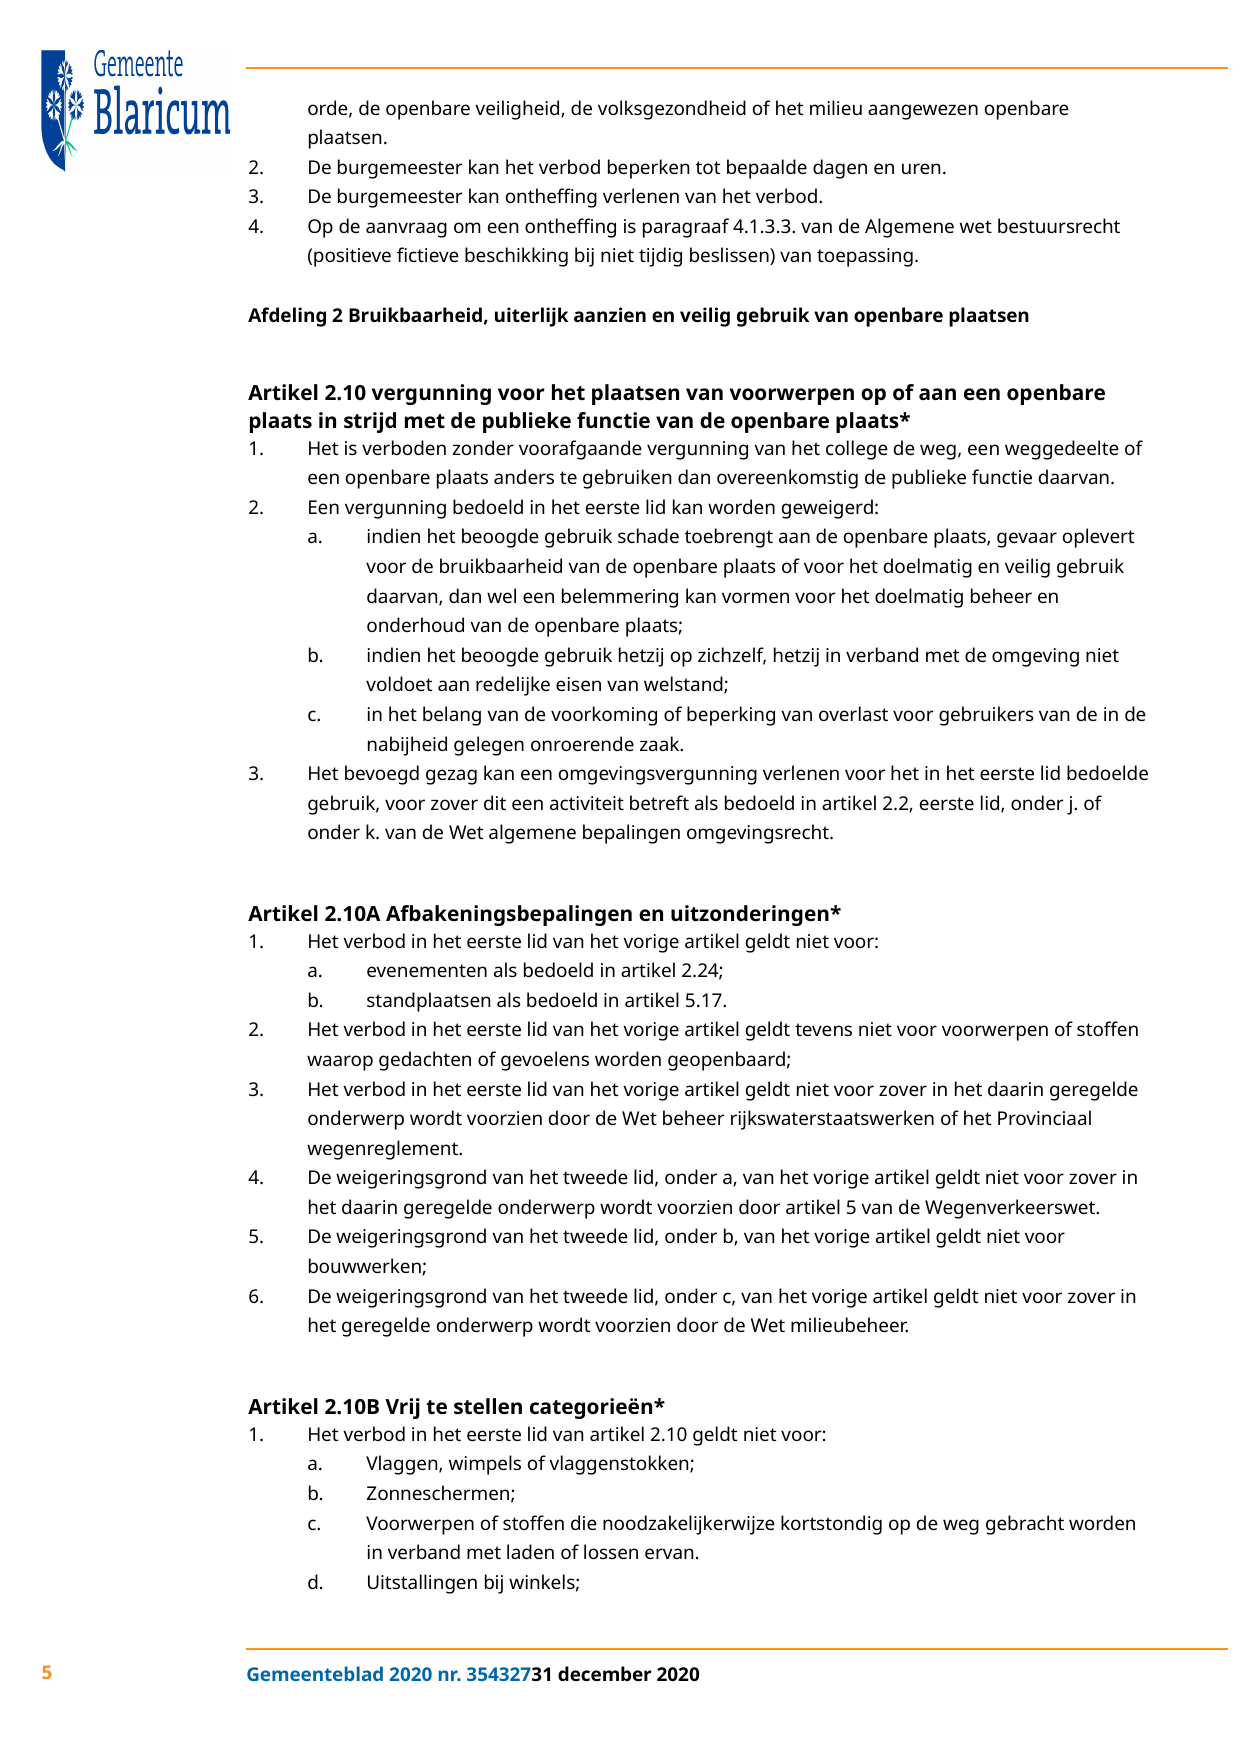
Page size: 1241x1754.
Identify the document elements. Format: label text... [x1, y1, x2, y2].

list indien het beoogde gebruik hetzij op zichzelf, hetzij in verband met de omgeving niet voldoet aan redelijke eisen van welstand; [307, 642, 1152, 697]
list De weigeringsgrond van het tweede lid, onder b, van het vorige artikel geldt niet voor bouwwerken; [248, 1224, 1152, 1279]
list De burgemeester kan het verbod beperken tot bepaalde dagen en uren. [248, 154, 1152, 180]
text Artikel 2.10 vergunning voor het plaatsen van voorwerpen op of aan een openbare plaats in strijd met de publieke functie van de openbare plaats* [248, 378, 1152, 435]
list De weigeringsgrond van het tweede lid, onder a, van het vorige artikel geldt niet voor zover in het daarin geregelde onderwerp wordt voorzien door artikel 5 van de Wegenverkeerswet. [248, 1164, 1152, 1220]
list indien het beoogde gebruik schade toebrengt aan de openbare plaats, gevaar oplevert voor de bruikbaarheid van de openbare plaats of voor het doelmatig en veilig gebruik daarvan, dan wel een belemmering kan vormen voor het doelmatig beheer en onderhoud van de openbare plaats; [307, 524, 1152, 638]
list Uitstallingen bij winkels; [307, 1569, 1152, 1594]
list De burgemeester kan ontheffing verlenen van het verbod. [248, 183, 1152, 209]
list evenementen als bedoeld in artikel 2.24; [307, 957, 1152, 983]
list standplaatsen als bedoeld in artikel 5.17. [307, 987, 1152, 1013]
picture [41, 47, 231, 172]
list Het verbod in het eerste lid van het vorige artikel geldt tevens niet voor voorwerpen of stoffen waarop gedachten of gevoelens worden geopenbaard; [248, 1017, 1152, 1072]
text Artikel 2.10A Afbakeningsbepalingen en uitzonderingen* [248, 899, 1152, 928]
list Het verbod in het eerste lid van het vorige artikel geldt niet voor: [248, 928, 1152, 954]
list Een vergunning bedoeld in het eerste lid kan worden geweigerd: [248, 494, 1152, 520]
list in het belang van de voorkoming of beperking van overlast voor gebruikers van de in de nabijheid gelegen onroerende zaak. [307, 701, 1152, 756]
list Het bevoegd gezag kan een omgevingsvergunning verlenen voor het in het eerste lid bedoelde gebruik, voor zover dit een activiteit betreft als bedoeld in artikel 2.2, eerste lid, onder j. of onder k. van de Wet algemene bepalingen omgevingsrecht. [248, 760, 1152, 845]
list Het verbod in het eerste lid van het vorige artikel geldt niet voor zover in het daarin geregelde onderwerp wordt voorzien door de Wet beheer rijkswaterstaatswerken of het Provinciaal wegenreglement. [248, 1076, 1152, 1161]
list Op de aanvraag om een ontheffing is paragraaf 4.1.3.3. van de Algemene wet bestuursrecht (positieve fictieve beschikking bij niet tijdig beslissen) van toepassing. [248, 213, 1152, 268]
list De weigeringsgrond van het tweede lid, onder c, van het vorige artikel geldt niet voor zover in het geregelde onderwerp wordt voorzien door de Wet milieubeheer. [248, 1283, 1152, 1338]
list Vlaggen, wimpels of vlaggenstokken; [307, 1451, 1152, 1476]
list orde, de openbare veiligheid, de volksgezondheid of het milieu aangewezen openbare plaatsen. [248, 95, 1152, 150]
list Voorwerpen of stoffen die noodzakelijkerwijze kortstondig op de weg gebracht worden in verband met laden of lossen ervan. [307, 1510, 1152, 1565]
list Zonneschermen; [307, 1480, 1152, 1506]
list Het is verboden zonder voorafgaande vergunning van het college de weg, een weggedeelte of een openbare plaats anders te gebruiken dan overeenkomstig de publieke functie daarvan. [248, 435, 1152, 490]
text Artikel 2.10B Vrij te stellen categorieën* [248, 1392, 1152, 1421]
text Afdeling 2 Bruikbaarheid, uiterlijk aanzien en veilig gebruik van openbare plaatsen [248, 302, 1152, 328]
list Het verbod in het eerste lid van artikel 2.10 geldt niet voor: [248, 1421, 1152, 1447]
